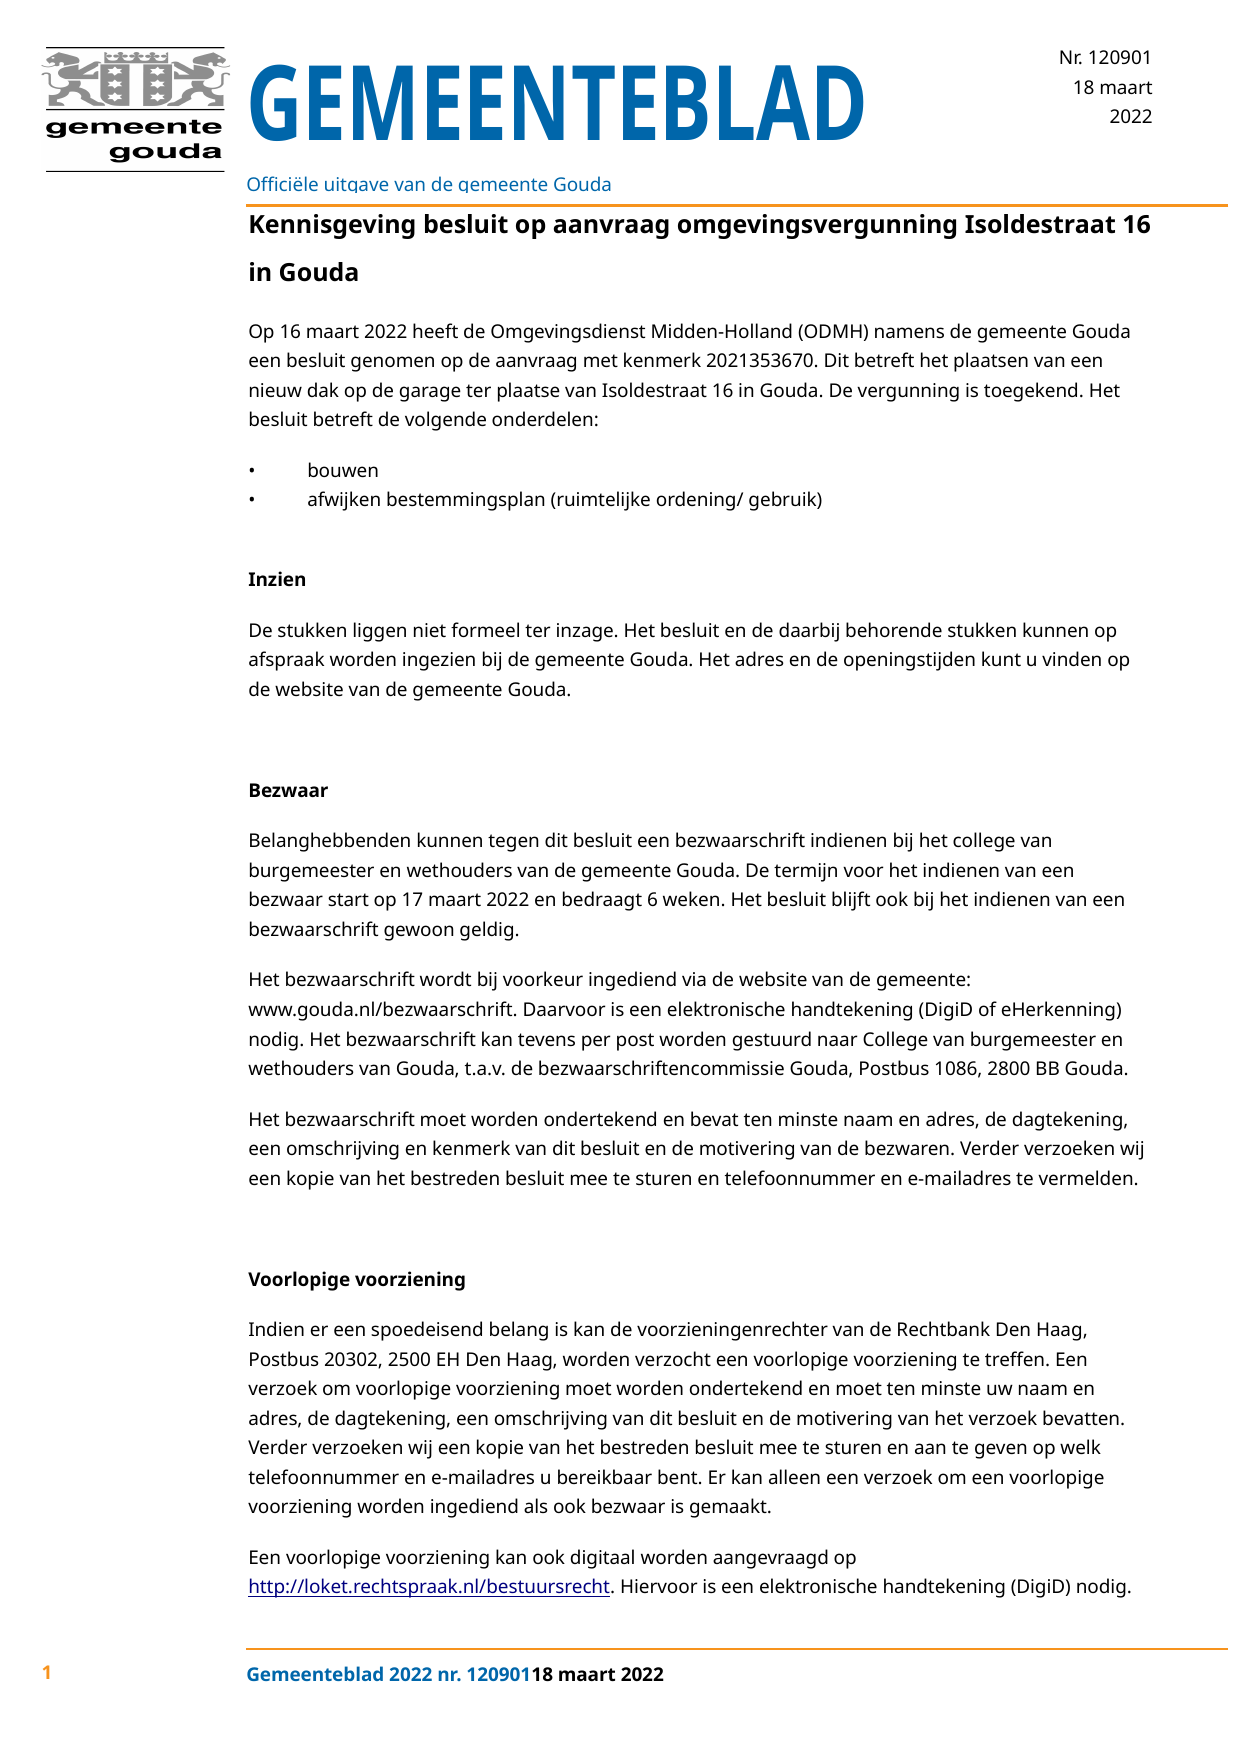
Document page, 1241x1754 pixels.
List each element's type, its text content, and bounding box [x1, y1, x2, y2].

text Het bezwaarschrift wordt bij voorkeur ingediend via de website van de gemeente: www.gouda.nl/bezwaarschrift. Daarvoor is een elektronische handtekening (DigiD of eHerkenning) nodig. Het bezwaarschrift kan tevens per post worden gestuurd naar College van burgemeester en wethouders van Gouda, t.a.v. de bezwaarschriftencommissie Gouda, Postbus 1086, 2800 BB Gouda. [248, 967, 1152, 1081]
text Op 16 maart 2022 heeft de Omgevingsdienst Midden-Holland (ODMH) namens de gemeente Gouda een besluit genomen op de aanvraag met kenmerk 2021353670. Dit betreft het plaatsen van een nieuw dak op de garage ter plaatse van Isoldestraat 16 in Gouda. De vergunning is toegekend. Het besluit betreft de volgende onderdelen: [248, 318, 1152, 432]
text Indien er een spoedeisend belang is kan de voorzieningenrechter van de Rechtbank Den Haag, Postbus 20302, 2500 EH Den Haag, worden verzocht een voorlopige voorziening te treffen. Een verzoek om voorlopige voorziening moet worden ondertekend en moet ten minste uw naam en adres, de dagtekening, een omschrijving van dit besluit en de motivering van het verzoek bevatten. Verder verzoeken wij een kopie van het bestreden besluit mee te sturen en aan te geven op welk telefoonnummer en e-mailadres u bereikbaar bent. Er kan alleen een verzoek om een voorlopige voorziening worden ingediend als ook bezwaar is gemaakt. [248, 1316, 1152, 1519]
text Het bezwaarschrift moet worden ondertekend en bevat ten minste naam en adres, de dagtekening, een omschrijving en kenmerk van dit besluit en de motivering van de bezwaren. Verder verzoeken wij een kopie van het bestreden besluit mee te sturen en telefoonnummer en e-mailadres te vermelden. [248, 1106, 1152, 1191]
text Belanghebbenden kunnen tegen dit besluit een bezwaarschrift indienen bij het college van burgemeester en wethouders van de gemeente Gouda. De termijn voor het indienen van een bezwaar start op 17 maart 2022 en bedraagt 6 weken. Het besluit blijft ook bij het indienen van een bezwaarschrift gewoon geldig. [248, 827, 1152, 942]
picture [41, 47, 231, 172]
list afwijken bestemmingsplan (ruimtelijke ordening/ gebruik) [248, 487, 1152, 512]
list bouwen [248, 457, 1152, 483]
text Inzien [248, 567, 1152, 592]
text De stukken liggen niet formeel ter inzage. Het besluit en de daarbij behorende stukken kunnen op afspraak worden ingezien bij de gemeente Gouda. Het adres en de openingstijden kunt u vinden op de website van de gemeente Gouda. [248, 617, 1152, 702]
text Een voorlopige voorziening kan ook digitaal worden aangevraagd op http://loket.rechtspraak.nl/bestuursrecht. Hiervoor is een elektronische handtekening (DigiD) nodig. [248, 1544, 1152, 1599]
text Voorlopige voorziening [248, 1266, 1152, 1292]
text Kennisgeving besluit op aanvraag omgevingsvergunning Isoldestraat 16 in Gouda [248, 207, 1152, 288]
text Bezwaar [248, 777, 1152, 803]
